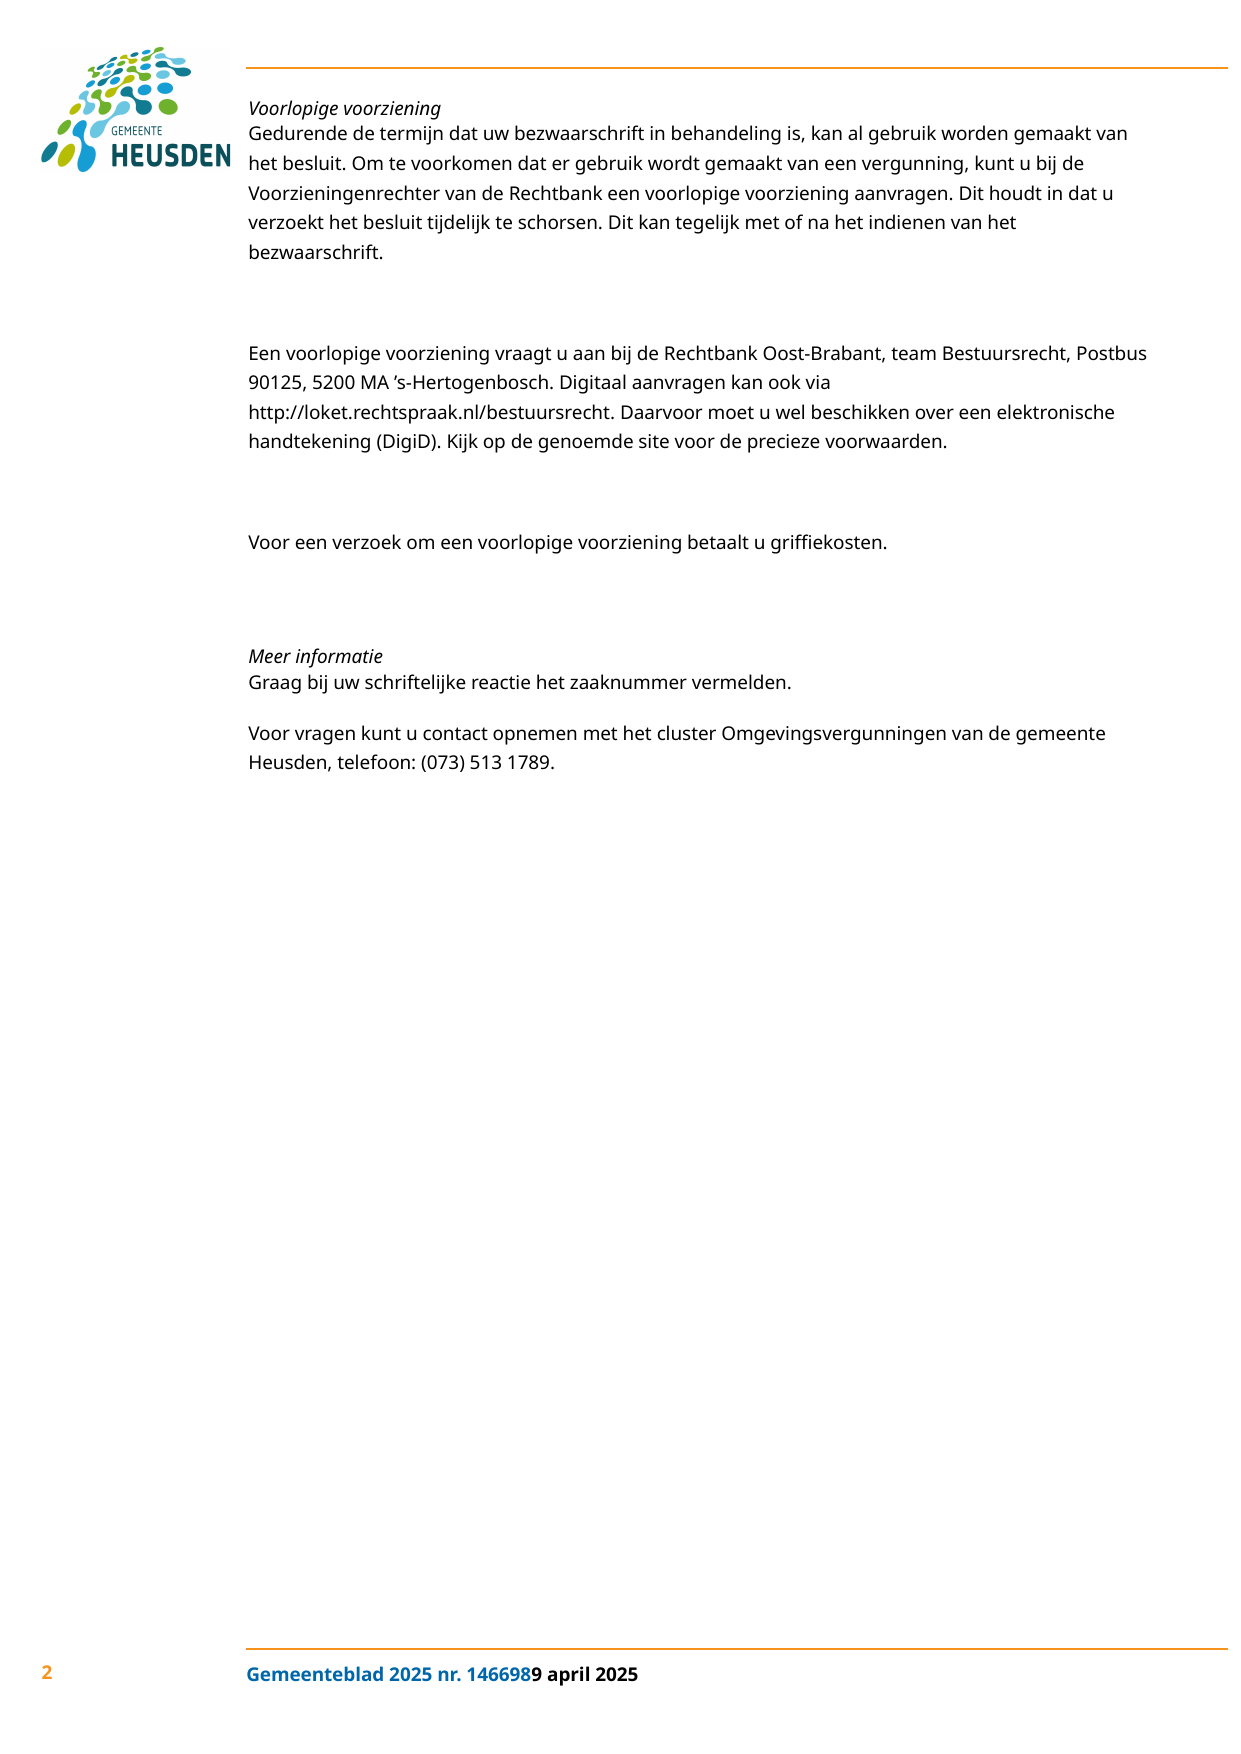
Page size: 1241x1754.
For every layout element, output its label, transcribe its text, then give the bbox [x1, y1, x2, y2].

picture [41, 47, 231, 172]
text Voorlopige voorziening [248, 95, 1152, 121]
text Meer informatie [248, 644, 1152, 669]
text Graag bij uw schriftelijke reactie het zaaknummer vermelden. [248, 669, 1152, 695]
text Gedurende de termijn dat uw bezwaarschrift in behandeling is, kan al gebruik worden gemaakt van het besluit. Om te voorkomen dat er gebruik wordt gemaakt van een vergunning, kunt u bij de Voorzieningenrechter van de Rechtbank een voorlopige voorziening aanvragen. Dit houdt in dat u verzoekt het besluit tijdelijk te schorsen. Dit kan tegelijk met of na het indienen van het bezwaarschrift. [248, 121, 1152, 264]
text Een voorlopige voorziening vraagt u aan bij de Rechtbank Oost-Brabant, team Bestuursrecht, Postbus 90125, 5200 MA ’s-Hertogenbosch. Digitaal aanvragen kan ook via http://loket.rechtspraak.nl/bestuursrecht. Daarvoor moet u wel beschikken over een elektronische handtekening (DigiD). Kijk op de genoemde site voor de precieze voorwaarden. [248, 340, 1152, 454]
text Voor een verzoek om een voorlopige voorziening betaalt u griffiekosten. [248, 529, 1152, 555]
text Voor vragen kunt u contact opnemen met het cluster Omgevingsvergunningen van de gemeente Heusden, telefoon: (073) 513 1789. [248, 720, 1152, 775]
